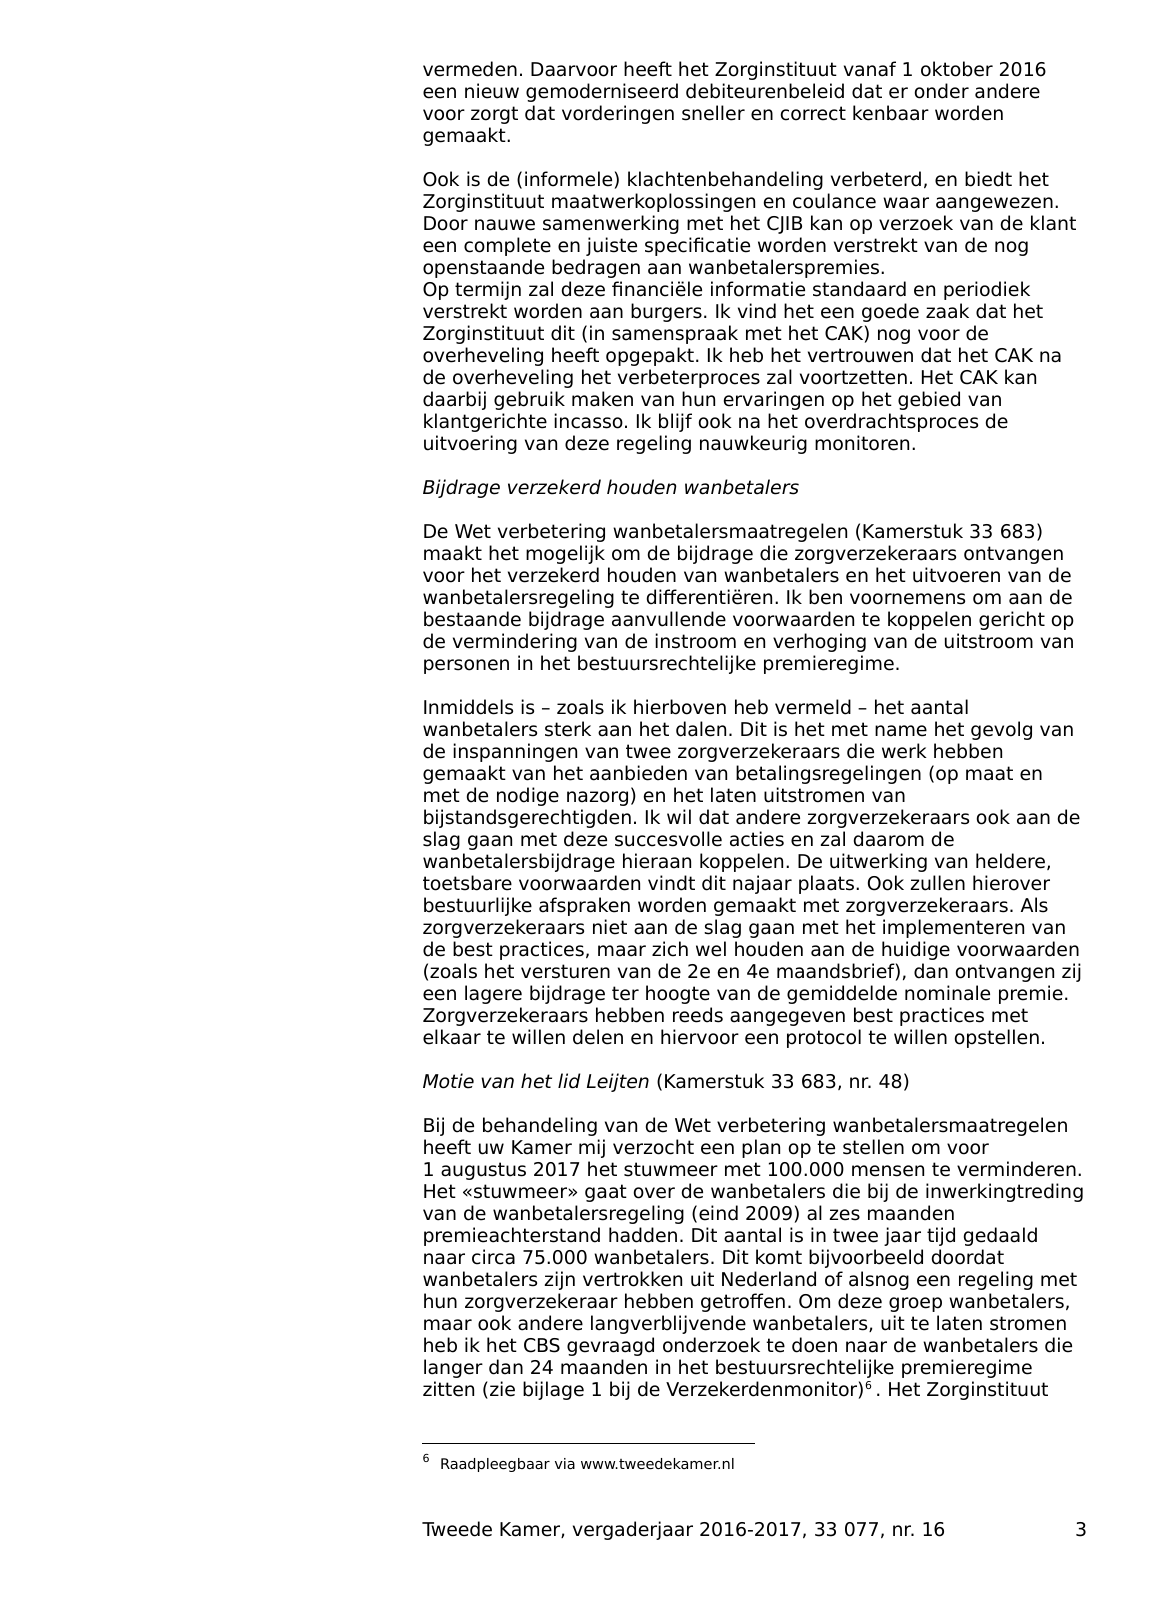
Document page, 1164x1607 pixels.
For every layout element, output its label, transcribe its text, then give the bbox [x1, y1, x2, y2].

text vermeden. Daarvoor heeft het Zorginstituut vanaf 1 oktober 2016 een nieuw gemoderniseerd debiteurenbeleid dat er onder andere voor zorgt dat vorderingen sneller en correct kenbaar worden gemaakt. [422, 59, 1087, 147]
subtitle Motie van het lid Leijten (Kamerstuk 33 683, nr. 48) [422, 1071, 1087, 1093]
text Raadpleegbaar via www.tweedekamer.nl [422, 1452, 1087, 1474]
text Inmiddels is – zoals ik hierboven heb vermeld – het aantal wanbetalers sterk aan het dalen. Dit is het met name het gevolg van de inspanningen van twee zorgverzekeraars die werk hebben gemaakt van het aanbieden van betalingsregelingen (op maat en met de nodige nazorg) en het laten uitstromen van bijstandsgerechtigden. Ik wil dat andere zorgverzekeraars ook aan de slag gaan met deze succesvolle acties en zal daarom de wanbetalersbijdrage hieraan koppelen. De uitwerking van heldere, toetsbare voorwaarden vindt dit najaar plaats. Ook zullen hierover bestuurlijke afspraken worden gemaakt met zorgverzekeraars. Als zorgverzekeraars niet aan de slag gaan met het implementeren van de best practices, maar zich wel houden aan de huidige voorwaarden (zoals het versturen van de 2e en 4e maandsbrief), dan ontvangen zij een lagere bijdrage ter hoogte van de gemiddelde nominale premie. Zorgverzekeraars hebben reeds aangegeven best practices met elkaar te willen delen en hiervoor een protocol te willen opstellen. [422, 697, 1087, 1049]
text Ook is de (informele) klachtenbehandeling verbeterd, en biedt het Zorginstituut maatwerkoplossingen en coulance waar aangewezen. Door nauwe samenwerking met het CJIB kan op verzoek van de klant een complete en juiste specificatie worden verstrekt van de nog openstaande bedragen aan wanbetalerspremies. [422, 169, 1087, 279]
text Bij de behandeling van de Wet verbetering wanbetalersmaatregelen heeft uw Kamer mij verzocht een plan op te stellen om voor 1 augustus 2017 het stuwmeer met 100.000 mensen te verminderen. Het «stuwmeer» gaat over de wanbetalers die bij de inwerkingtreding van de wanbetalersregeling (eind 2009) al zes maanden premieachterstand hadden. Dit aantal is in twee jaar tijd gedaald naar circa 75.000 wanbetalers. Dit komt bijvoorbeeld doordat wanbetalers zijn vertrokken uit Nederland of alsnog een regeling met hun zorgverzekeraar hebben getroffen. Om deze groep wanbetalers, maar ook andere langverblijvende wanbetalers, uit te laten stromen heb ik het CBS gevraagd onderzoek te doen naar de wanbetalers die langer dan 24 maanden in het bestuursrechtelijke premieregime zitten (zie bijlage 1 bij de Verzekerdenmonitor). Het Zorginstituut [422, 1115, 1087, 1401]
subtitle Bijdrage verzekerd houden wanbetalers [422, 477, 1087, 499]
text De Wet verbetering wanbetalersmaatregelen (Kamerstuk 33 683) maakt het mogelijk om de bijdrage die zorgverzekeraars ontvangen voor het verzekerd houden van wanbetalers en het uitvoeren van de wanbetalersregeling te differentiëren. Ik ben voornemens om aan de bestaande bijdrage aanvullende voorwaarden te koppelen gericht op de vermindering van de instroom en verhoging van de uitstroom van personen in het bestuursrechtelijke premieregime. [422, 521, 1087, 675]
text Op termijn zal deze financiële informatie standaard en periodiek verstrekt worden aan burgers. Ik vind het een goede zaak dat het Zorginstituut dit (in samenspraak met het CAK) nog voor de overheveling heeft opgepakt. Ik heb het vertrouwen dat het CAK na de overheveling het verbeterproces zal voortzetten. Het CAK kan daarbij gebruik maken van hun ervaringen op het gebied van klantgerichte incasso. Ik blijf ook na het overdrachtsproces de uitvoering van deze regeling nauwkeurig monitoren. [422, 279, 1087, 455]
